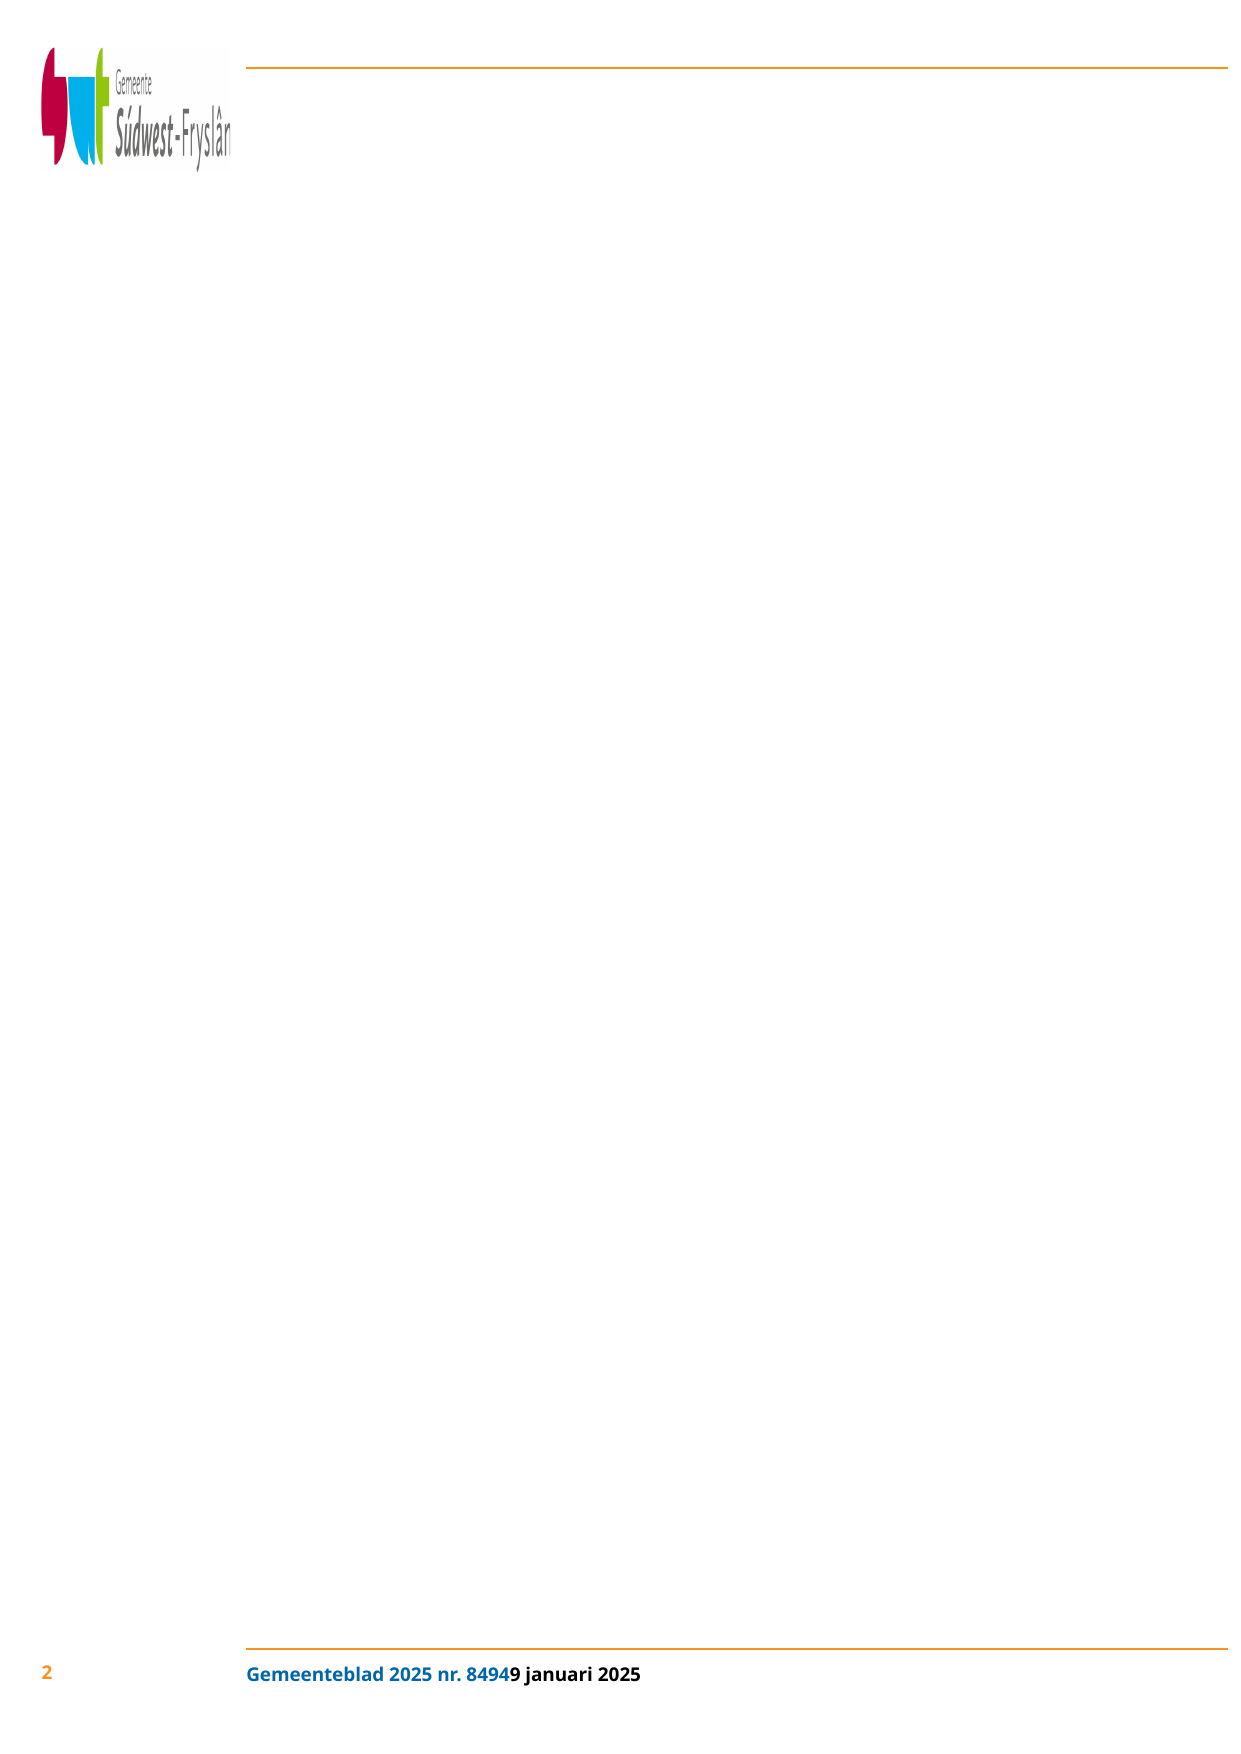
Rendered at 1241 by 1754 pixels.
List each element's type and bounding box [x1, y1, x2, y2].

picture [41, 47, 231, 172]
